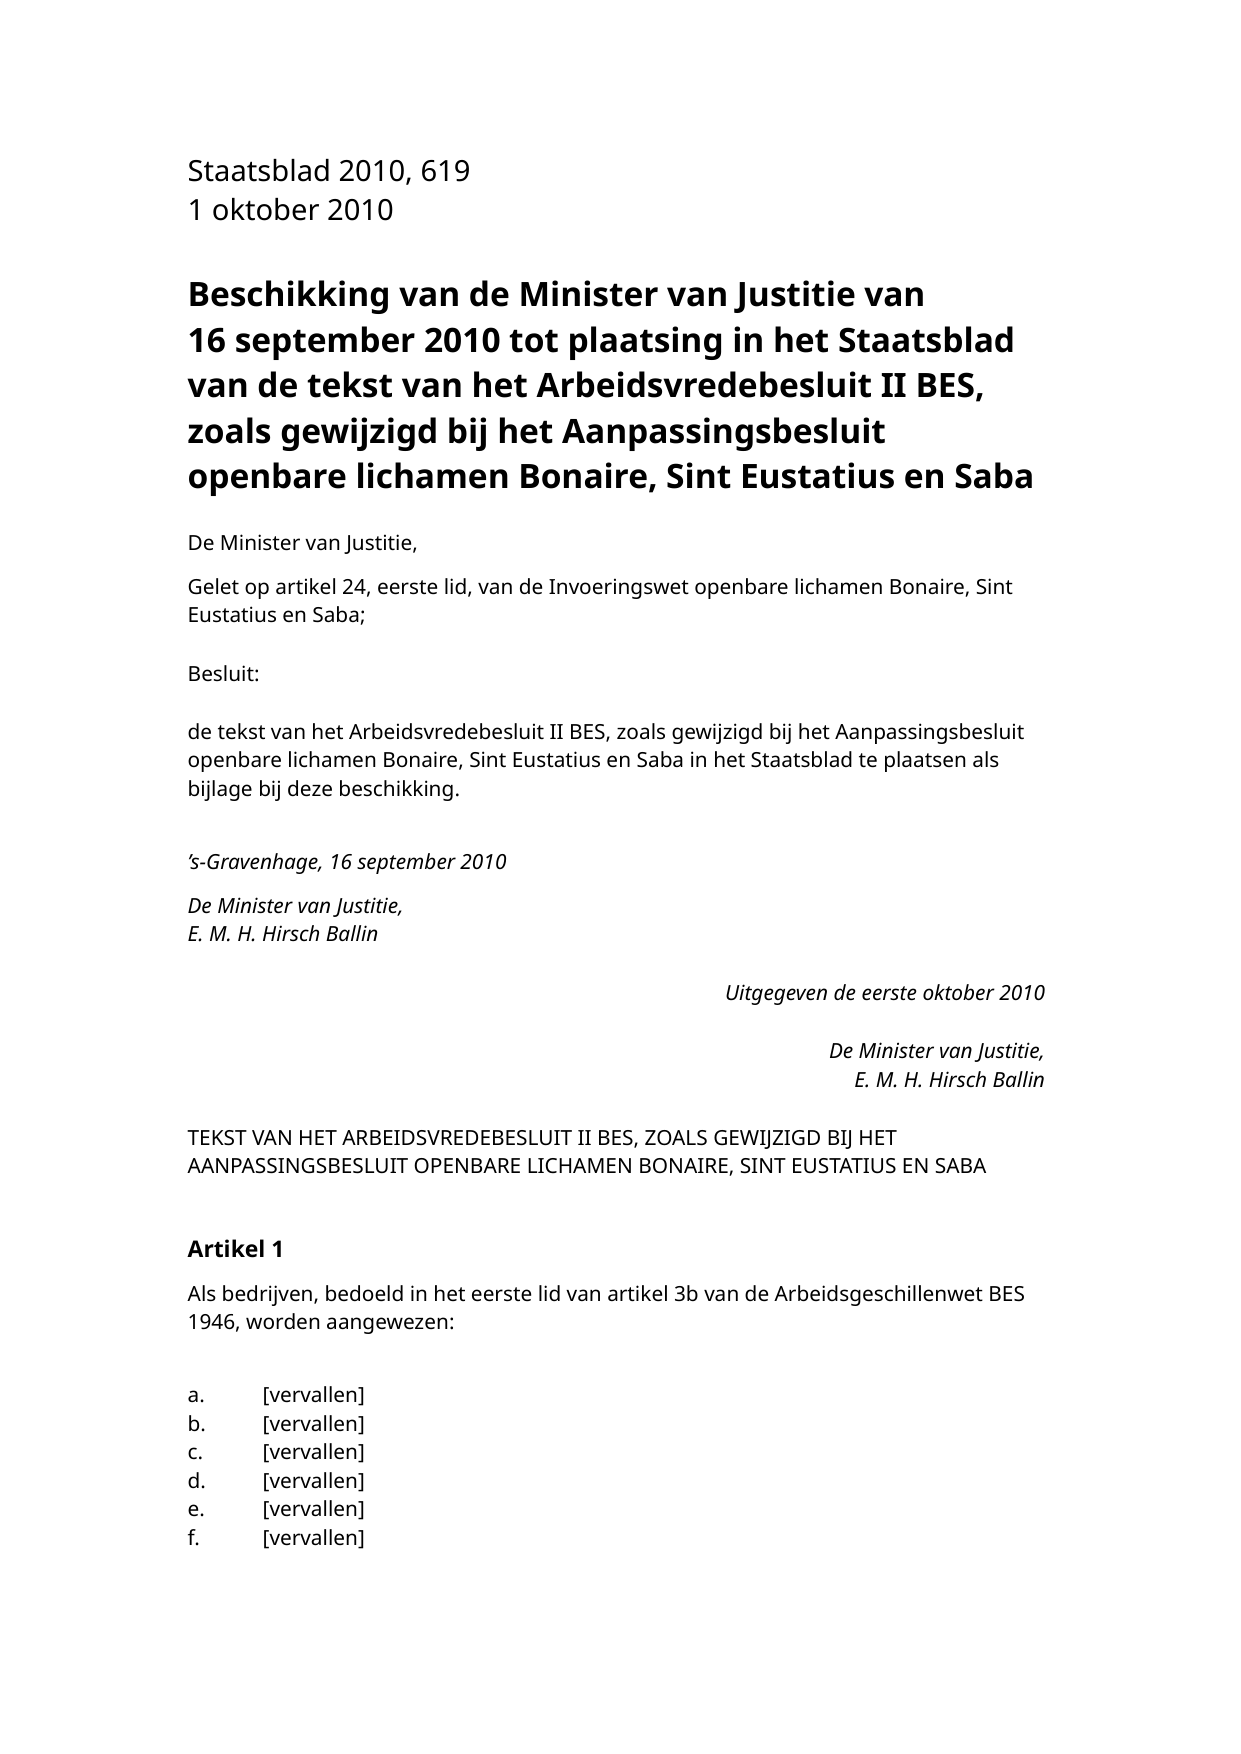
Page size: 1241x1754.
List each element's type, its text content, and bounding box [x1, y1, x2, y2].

list [vervallen] [187, 1437, 1053, 1466]
text Staatsblad 2010, 619 [187, 150, 1053, 190]
list [vervallen] [187, 1466, 1053, 1494]
list [vervallen] [187, 1381, 1053, 1409]
list [vervallen] [187, 1494, 1053, 1523]
text De Minister van Justitie, [187, 528, 1053, 557]
text De Minister van Justitie, [187, 891, 1053, 919]
text ’s-Gravenhage, 16 september 2010 [187, 847, 1053, 876]
subtitle TEKST VAN HET ARBEIDSVREDEBESLUIT II BES, ZOALS GEWIJZIGD BIJ HET AANPASSINGSBESLUIT OPENBARE LICHAMEN BONAIRE, SINT EUSTATIUS EN SABA [187, 1123, 1053, 1180]
text Besluit: [187, 659, 1053, 687]
text E. M. H. Hirsch Ballin [187, 1065, 1053, 1093]
text De Minister van Justitie, [187, 1036, 1053, 1065]
text Gelet op artikel 24, eerste lid, van de Invoeringswet openbare lichamen Bonaire, Sint Eustatius en Saba; [187, 572, 1053, 629]
text Uitgegeven de eerste oktober 2010 [187, 978, 1053, 1006]
text de tekst van het Arbeidsvredebesluit II BES, zoals gewijzigd bij het Aanpassingsbesluit openbare lichamen Bonaire, Sint Eustatius en Saba in het Staatsblad te plaatsen als bijlage bij deze beschikking. [187, 717, 1053, 802]
list [vervallen] [187, 1409, 1053, 1437]
text E. M. H. Hirsch Ballin [187, 919, 1053, 948]
subtitle Artikel 1 [187, 1232, 1053, 1264]
text Als bedrijven, bedoeld in het eerste lid van artikel 3b van de Arbeidsgeschillenwet BES 1946, worden aangewezen: [187, 1279, 1053, 1336]
text 1 oktober 2010 [187, 190, 1053, 229]
subtitle Beschikking van de Minister van Justitie van 16 september 2010 tot plaatsing in het Staatsblad van de tekst van het Arbeidsvredebesluit II BES, zoals gewijzigd bij het Aanpassingsbesluit openbare lichamen Bonaire, Sint Eustatius en Saba [187, 271, 1053, 498]
list [vervallen] [187, 1523, 1053, 1551]
